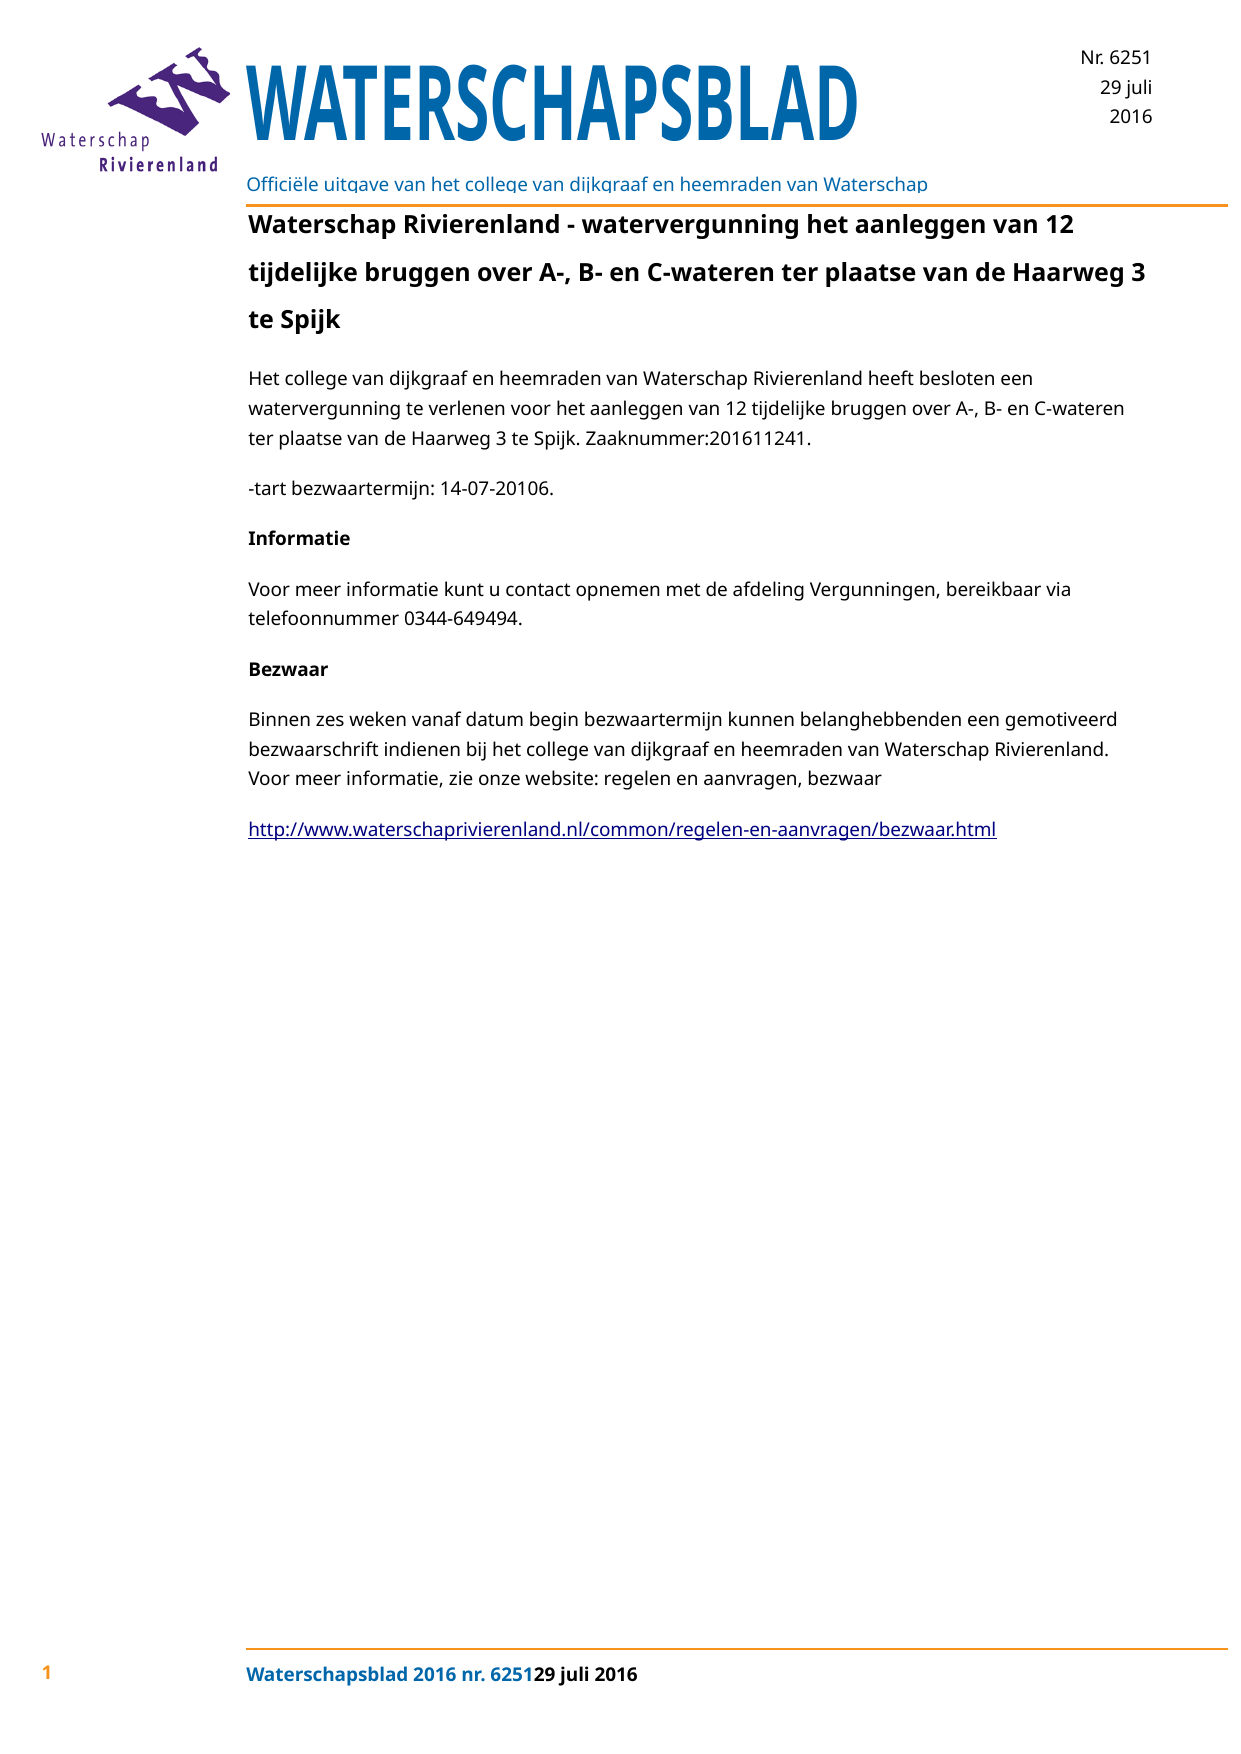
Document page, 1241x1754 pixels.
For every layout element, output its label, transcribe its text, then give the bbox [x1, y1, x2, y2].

text Binnen zes weken vanaf datum begin bezwaartermijn kunnen belanghebbenden een gemotiveerd bezwaarschrift indienen bij het college van dijkgraaf en heemraden van Waterschap Rivierenland. Voor meer informatie, zie onze website: regelen en aanvragen, bezwaar [248, 706, 1152, 791]
text Voor meer informatie kunt u contact opnemen met de afdeling Vergunningen, bereikbaar via telefoonnummer 0344-649494. [248, 576, 1152, 631]
text -tart bezwaartermijn: 14-07-20106. [248, 475, 1152, 501]
picture [41, 47, 231, 172]
text http://www.waterschaprivierenland.nl/common/regelen-en-aanvragen/bezwaar.html [248, 816, 1152, 842]
text Bezwaar [248, 656, 1152, 682]
text Het college van dijkgraaf en heemraden van Waterschap Rivierenland heeft besloten een watervergunning te verlenen voor het aanleggen van 12 tijdelijke bruggen over A-, B- en C-wateren ter plaatse van de Haarweg 3 te Spijk. Zaaknummer:201611241. [248, 366, 1152, 450]
text Informatie [248, 526, 1152, 551]
text Waterschap Rivierenland - watervergunning het aanleggen van 12 tijdelijke bruggen over A-, B- en C-wateren ter plaatse van de Haarweg 3 te Spijk [248, 207, 1152, 336]
